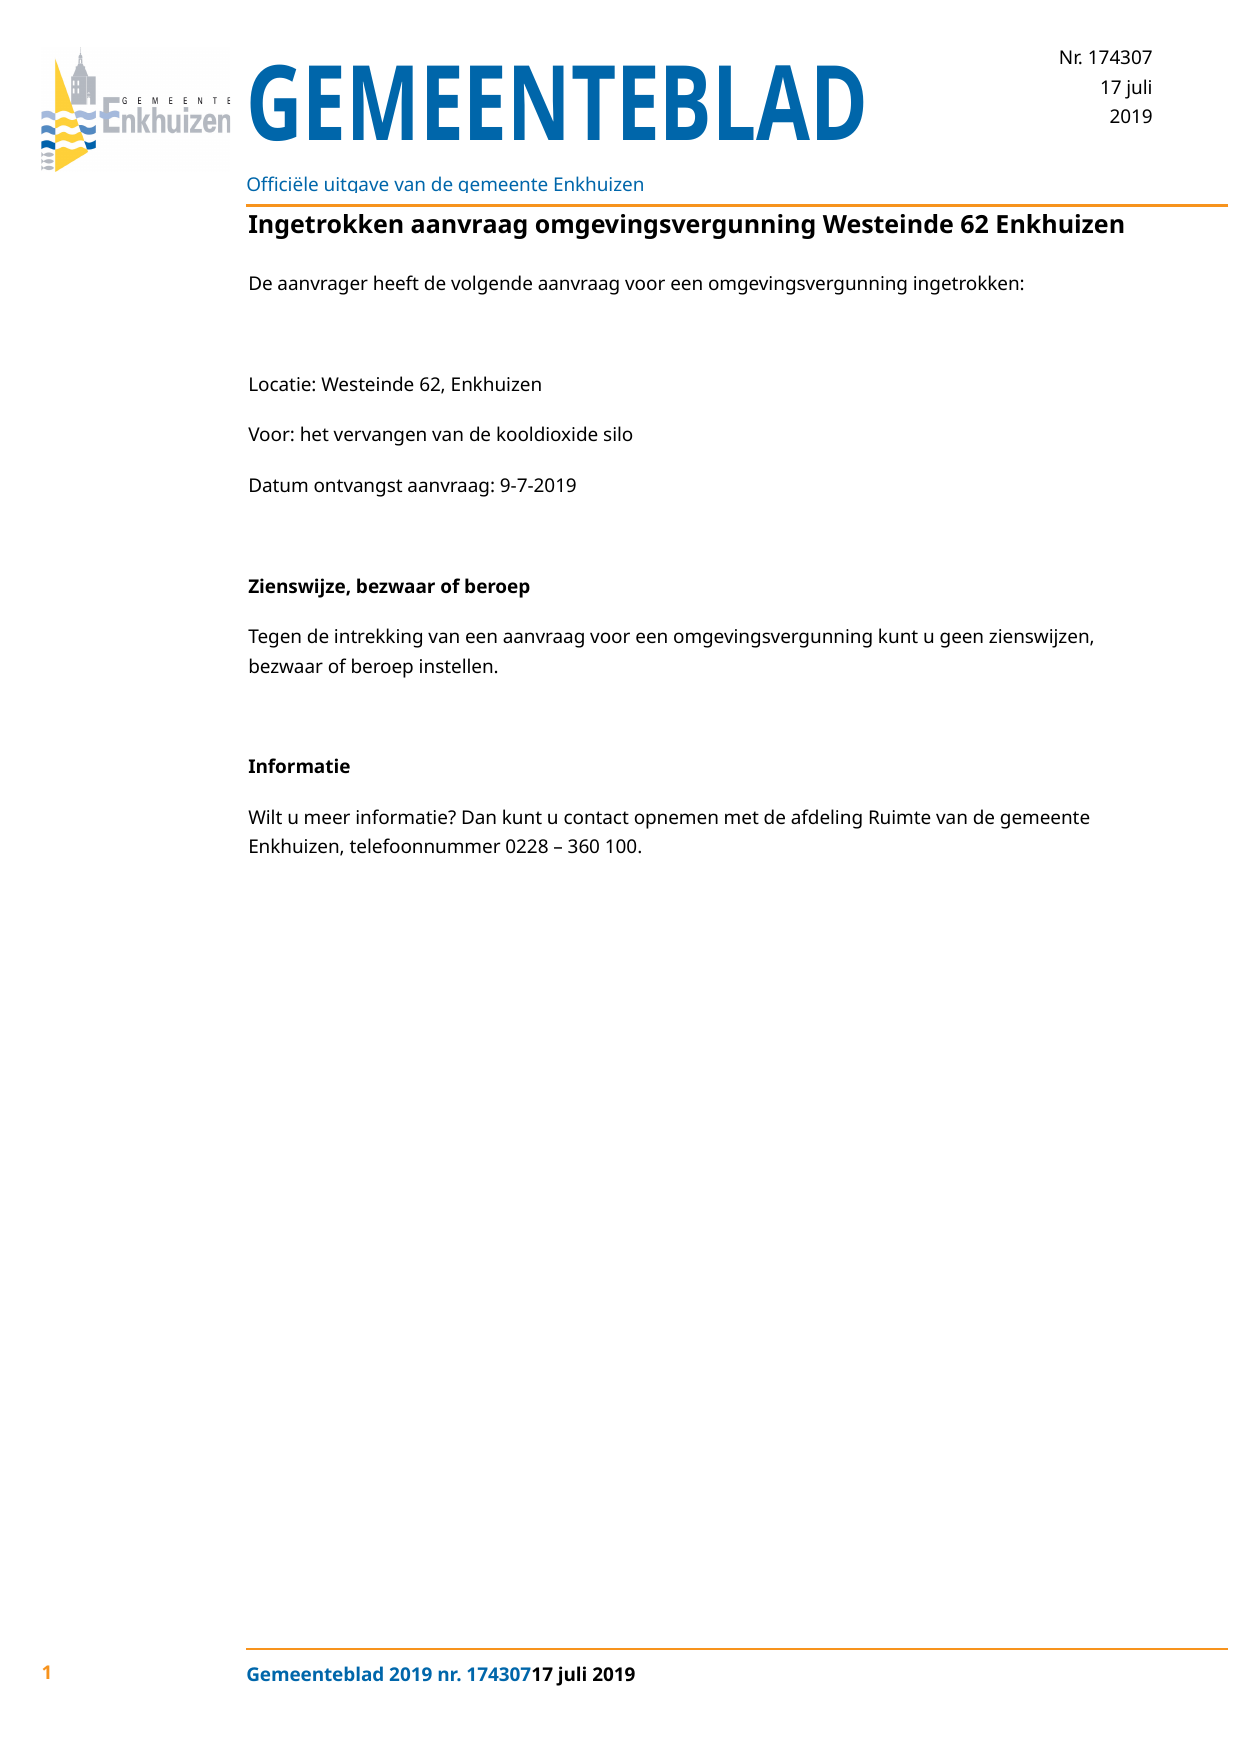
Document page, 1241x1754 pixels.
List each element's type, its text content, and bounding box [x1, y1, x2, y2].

text Zienswijze, bezwaar of beroep [248, 573, 1152, 598]
text Locatie: Westeinde 62, Enkhuizen [248, 371, 1152, 397]
text Datum ontvangst aanvraag: 9-7-2019 [248, 472, 1152, 498]
text Tegen de intrekking van een aanvraag voor een omgevingsvergunning kunt u geen zienswijzen, bezwaar of beroep instellen. [248, 623, 1152, 678]
text Wilt u meer informatie? Dan kunt u contact opnemen met de afdeling Ruimte van de gemeente Enkhuizen, telefoonnummer 0228 – 360 100. [248, 804, 1152, 859]
text Informatie [248, 754, 1152, 779]
picture [41, 47, 231, 172]
text De aanvrager heeft de volgende aanvraag voor een omgevingsvergunning ingetrokken: [248, 270, 1152, 296]
text Ingetrokken aanvraag omgevingsvergunning Westeinde 62 Enkhuizen [248, 207, 1152, 241]
text Voor: het vervangen van de kooldioxide silo [248, 422, 1152, 447]
